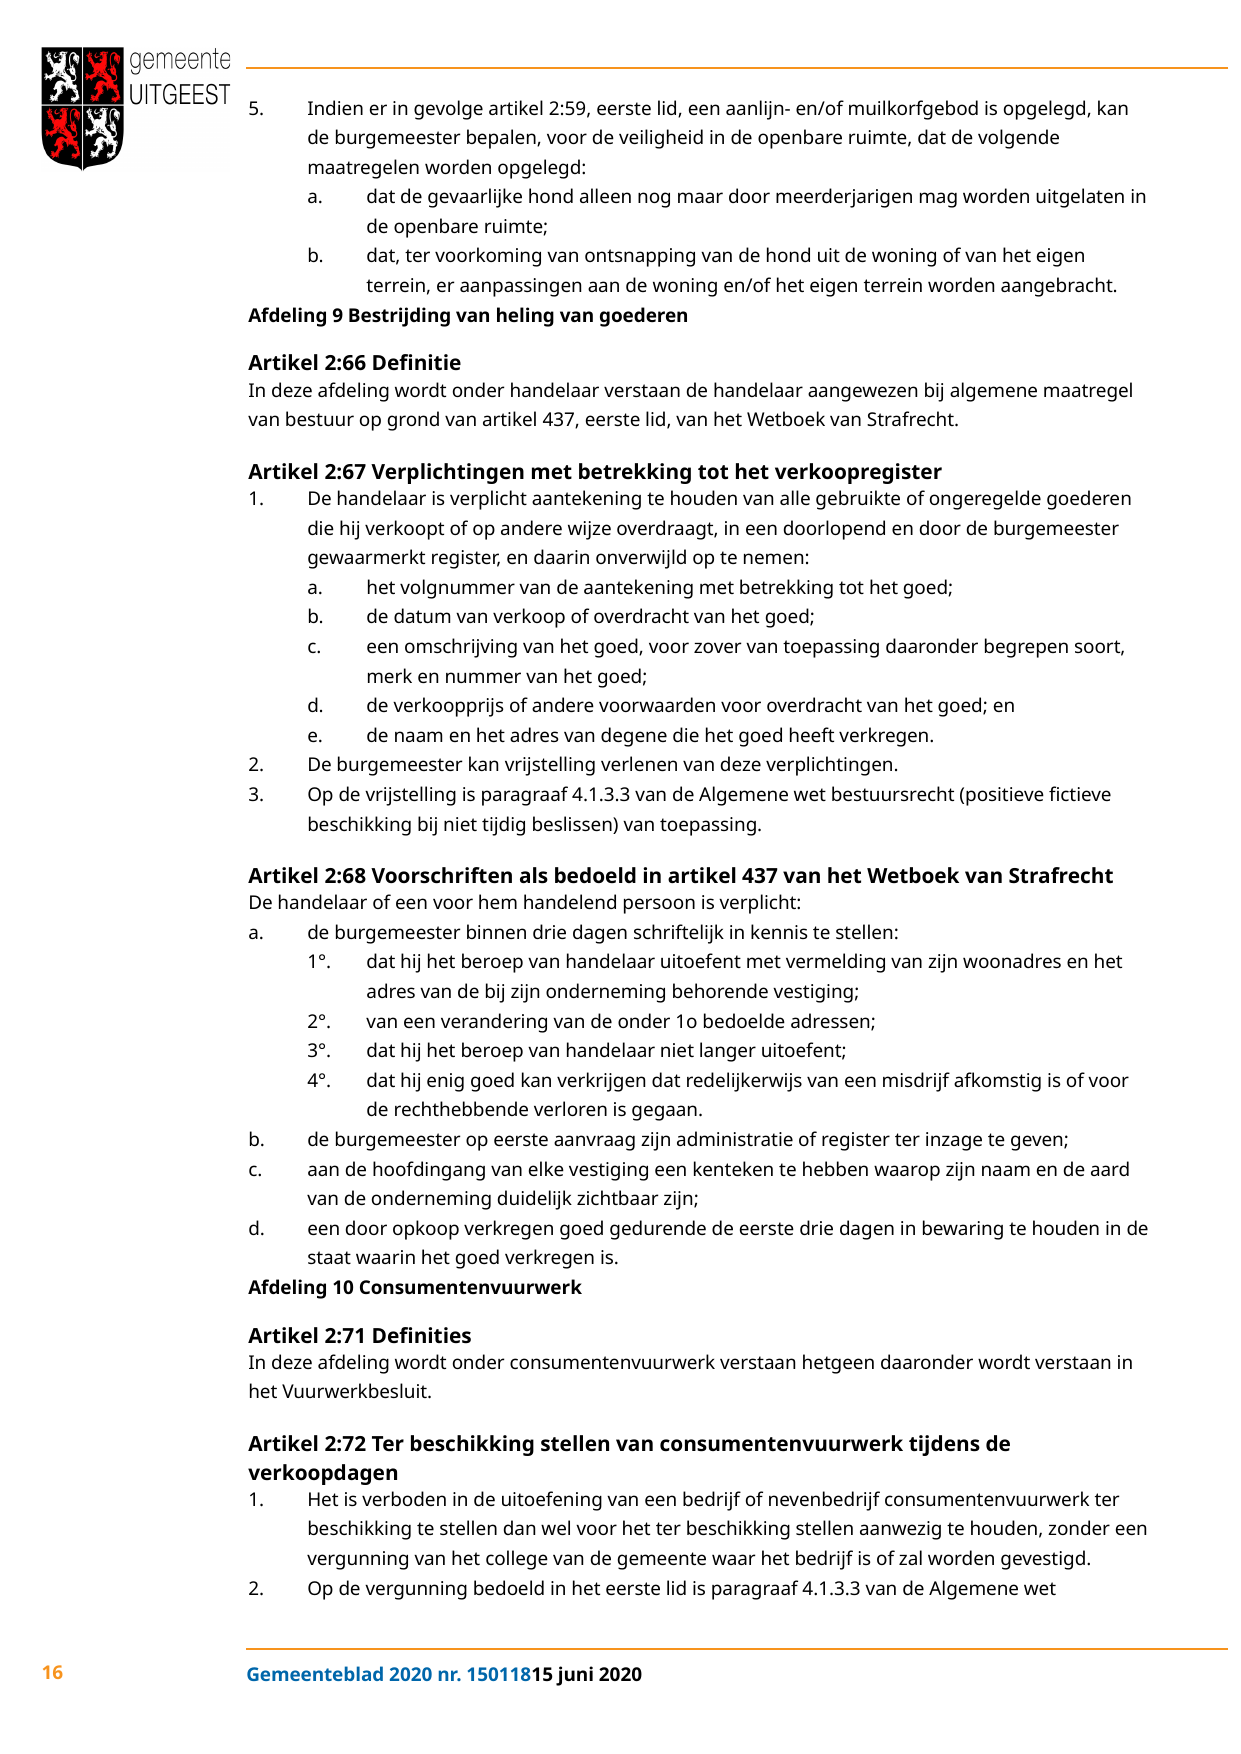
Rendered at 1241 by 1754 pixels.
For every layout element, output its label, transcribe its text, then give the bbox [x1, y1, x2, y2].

list De handelaar is verplicht aantekening te houden van alle gebruikte of ongeregelde goederen die hij verkoopt of op andere wijze overdraagt, in een doorlopend en door de burgemeester gewaarmerkt register, en daarin onverwijld op te nemen: [248, 485, 1152, 570]
text De handelaar of een voor hem handelend persoon is verplicht: [248, 889, 1152, 915]
list van een verandering van de onder 1o bedoelde adressen; [307, 1008, 1152, 1034]
list dat hij het beroep van handelaar uitoefent met vermelding van zijn woonadres en het adres van de bij zijn onderneming behorende vestiging; [307, 949, 1152, 1004]
text Artikel 2:68 Voorschriften als bedoeld in artikel 437 van het Wetboek van Strafrecht [248, 861, 1152, 889]
list dat hij het beroep van handelaar niet langer uitoefent; [307, 1037, 1152, 1063]
picture [41, 47, 231, 172]
text In deze afdeling wordt onder consumentenvuurwerk verstaan hetgeen daaronder wordt verstaan in het Vuurwerkbesluit. [248, 1349, 1152, 1404]
list de naam en het adres van degene die het goed heeft verkregen. [307, 722, 1152, 748]
list dat hij enig goed kan verkrijgen dat redelijkerwijs van een misdrijf afkomstig is of voor de rechthebbende verloren is gegaan. [307, 1067, 1152, 1122]
text Artikel 2:67 Verplichtingen met betrekking tot het verkoopregister [248, 457, 1152, 485]
list Op de vrijstelling is paragraaf 4.1.3.3 van de Algemene wet bestuursrecht (positieve fictieve beschikking bij niet tijdig beslissen) van toepassing. [248, 781, 1152, 836]
list dat de gevaarlijke hond alleen nog maar door meerderjarigen mag worden uitgelaten in de openbare ruimte; [307, 183, 1152, 239]
text Afdeling 9 Bestrijding van heling van goederen [248, 302, 1152, 328]
list het volgnummer van de aantekening met betrekking tot het goed; [307, 574, 1152, 600]
text In deze afdeling wordt onder handelaar verstaan de handelaar aangewezen bij algemene maatregel van bestuur op grond van artikel 437, eerste lid, van het Wetboek van Strafrecht. [248, 377, 1152, 432]
list Indien er in gevolge artikel 2:59, eerste lid, een aanlijn- en/of muilkorfgebod is opgelegd, kan de burgemeester bepalen, voor de veiligheid in de openbare ruimte, dat de volgende maatregelen worden opgelegd: [248, 95, 1152, 180]
list Op de vergunning bedoeld in het eerste lid is paragraaf 4.1.3.3 van de Algemene wet [248, 1575, 1152, 1601]
text Artikel 2:72 Ter beschikking stellen van consumentenvuurwerk tijdens de verkoopdagen [248, 1429, 1152, 1486]
list dat, ter voorkoming van ontsnapping van de hond uit de woning of van het eigen terrein, er aanpassingen aan de woning en/of het eigen terrein worden aangebracht. [307, 243, 1152, 298]
text Artikel 2:71 Definities [248, 1321, 1152, 1349]
list een omschrijving van het goed, voor zover van toepassing daaronder begrepen soort, merk en nummer van het goed; [307, 633, 1152, 688]
list Het is verboden in de uitoefening van een bedrijf of nevenbedrijf consumentenvuurwerk ter beschikking te stellen dan wel voor het ter beschikking stellen aanwezig te houden, zonder een vergunning van het college van de gemeente waar het bedrijf is of zal worden gevestigd. [248, 1486, 1152, 1571]
list de datum van verkoop of overdracht van het goed; [307, 604, 1152, 629]
list de burgemeester binnen drie dagen schriftelijk in kennis te stellen: [248, 919, 1152, 945]
list de burgemeester op eerste aanvraag zijn administratie of register ter inzage te geven; [248, 1126, 1152, 1152]
text Afdeling 10 Consumentenvuurwerk [248, 1274, 1152, 1300]
text Artikel 2:66 Definitie [248, 348, 1152, 377]
list aan de hoofdingang van elke vestiging een kenteken te hebben waarop zijn naam en de aard van de onderneming duidelijk zichtbaar zijn; [248, 1156, 1152, 1211]
list de verkoopprijs of andere voorwaarden voor overdracht van het goed; en [307, 692, 1152, 718]
list De burgemeester kan vrijstelling verlenen van deze verplichtingen. [248, 752, 1152, 777]
list een door opkoop verkregen goed gedurende de eerste drie dagen in bewaring te houden in de staat waarin het goed verkregen is. [248, 1215, 1152, 1270]
